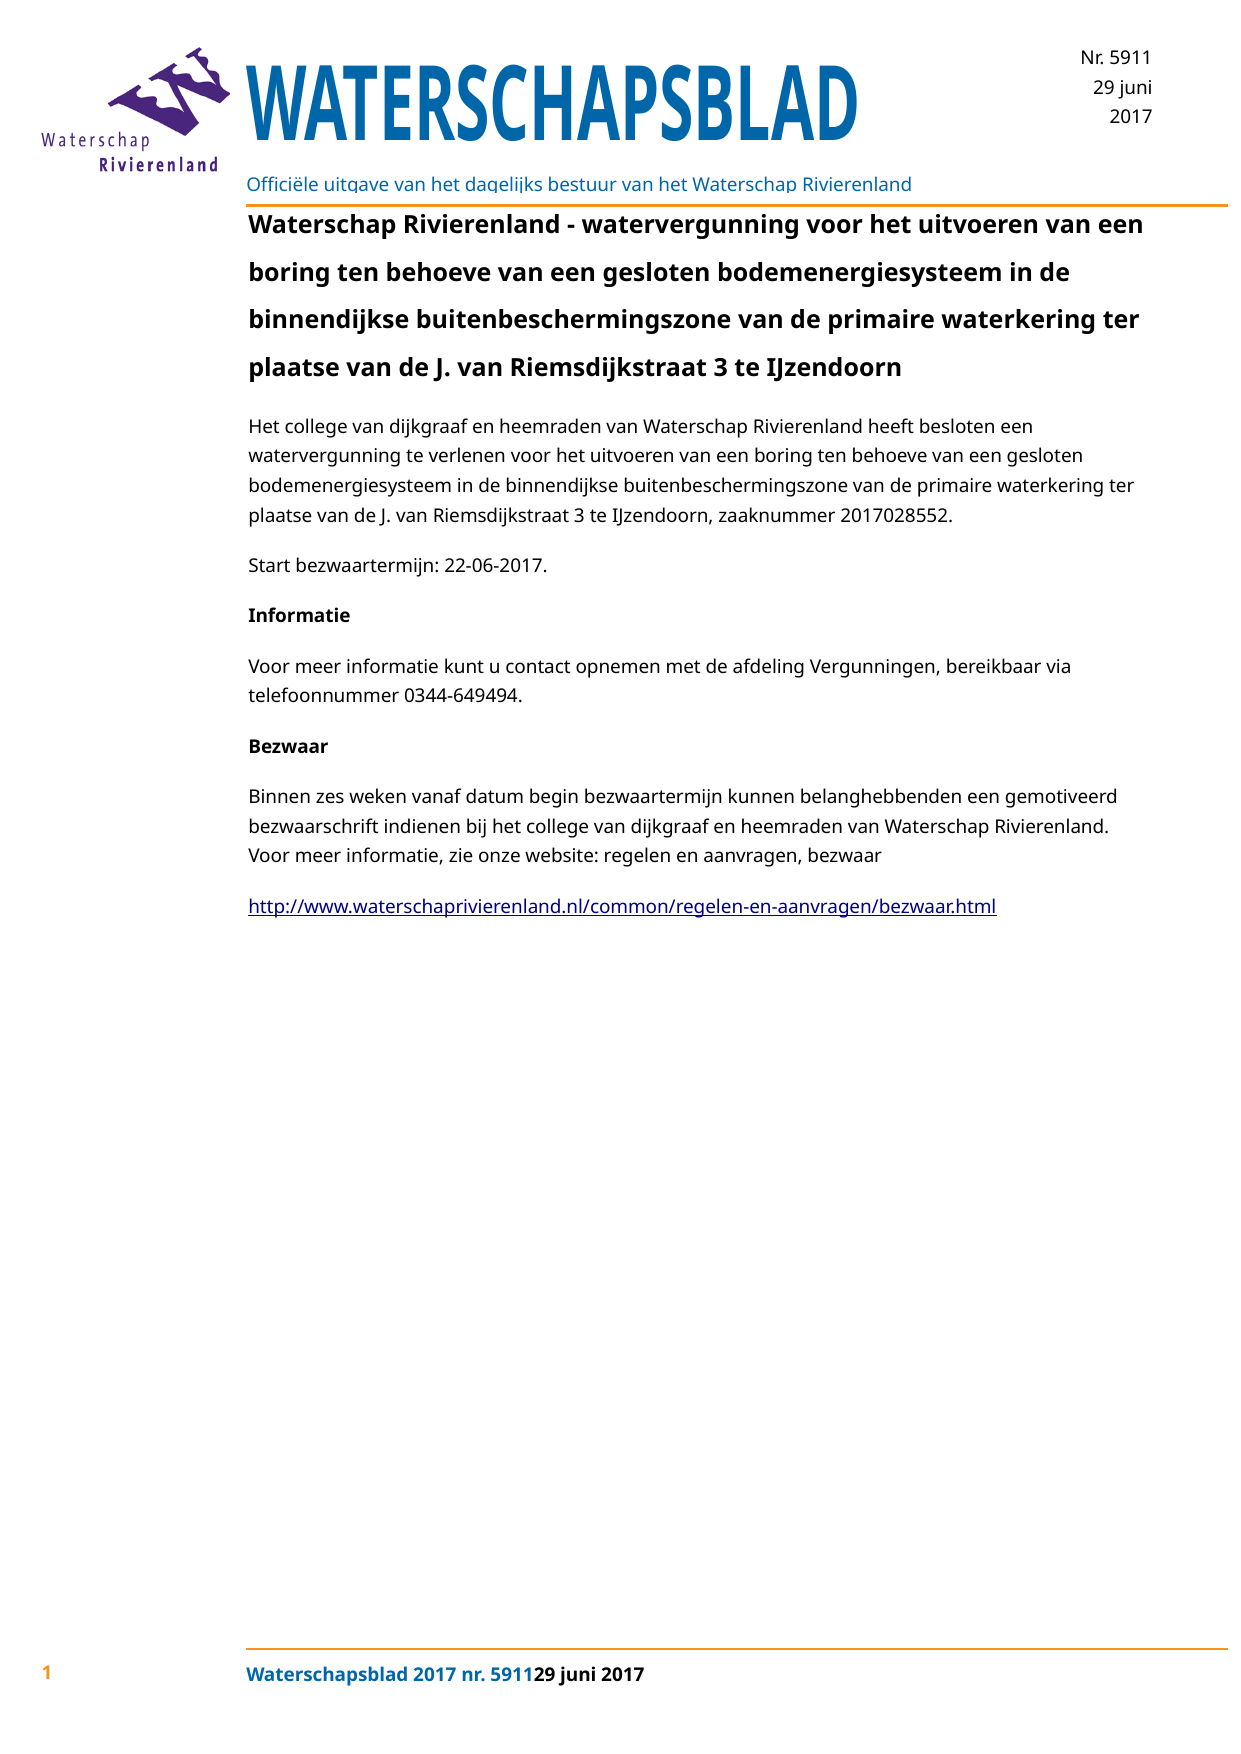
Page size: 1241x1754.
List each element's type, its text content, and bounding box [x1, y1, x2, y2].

text Waterschap Rivierenland - watervergunning voor het uitvoeren van een boring ten behoeve van een gesloten bodemenergiesysteem in de binnendijkse buitenbeschermingszone van de primaire waterkering ter plaatse van de J. van Riemsdijkstraat 3 te IJzendoorn [248, 207, 1152, 384]
text Het college van dijkgraaf en heemraden van Waterschap Rivierenland heeft besloten een watervergunning te verlenen voor het uitvoeren van een boring ten behoeve van een gesloten bodemenergiesysteem in de binnendijkse buitenbeschermingszone van de primaire waterkering ter plaatse van de J. van Riemsdijkstraat 3 te IJzendoorn, zaaknummer 2017028552. [248, 413, 1152, 528]
text Start bezwaartermijn: 22-06-2017. [248, 552, 1152, 578]
text http://www.waterschaprivierenland.nl/common/regelen-en-aanvragen/bezwaar.html [248, 893, 1152, 919]
text Voor meer informatie kunt u contact opnemen met de afdeling Vergunningen, bereikbaar via telefoonnummer 0344-649494. [248, 653, 1152, 708]
text Informatie [248, 603, 1152, 628]
text Bezwaar [248, 733, 1152, 759]
text Binnen zes weken vanaf datum begin bezwaartermijn kunnen belanghebbenden een gemotiveerd bezwaarschrift indienen bij het college van dijkgraaf en heemraden van Waterschap Rivierenland. Voor meer informatie, zie onze website: regelen en aanvragen, bezwaar [248, 783, 1152, 868]
picture [41, 47, 231, 172]
